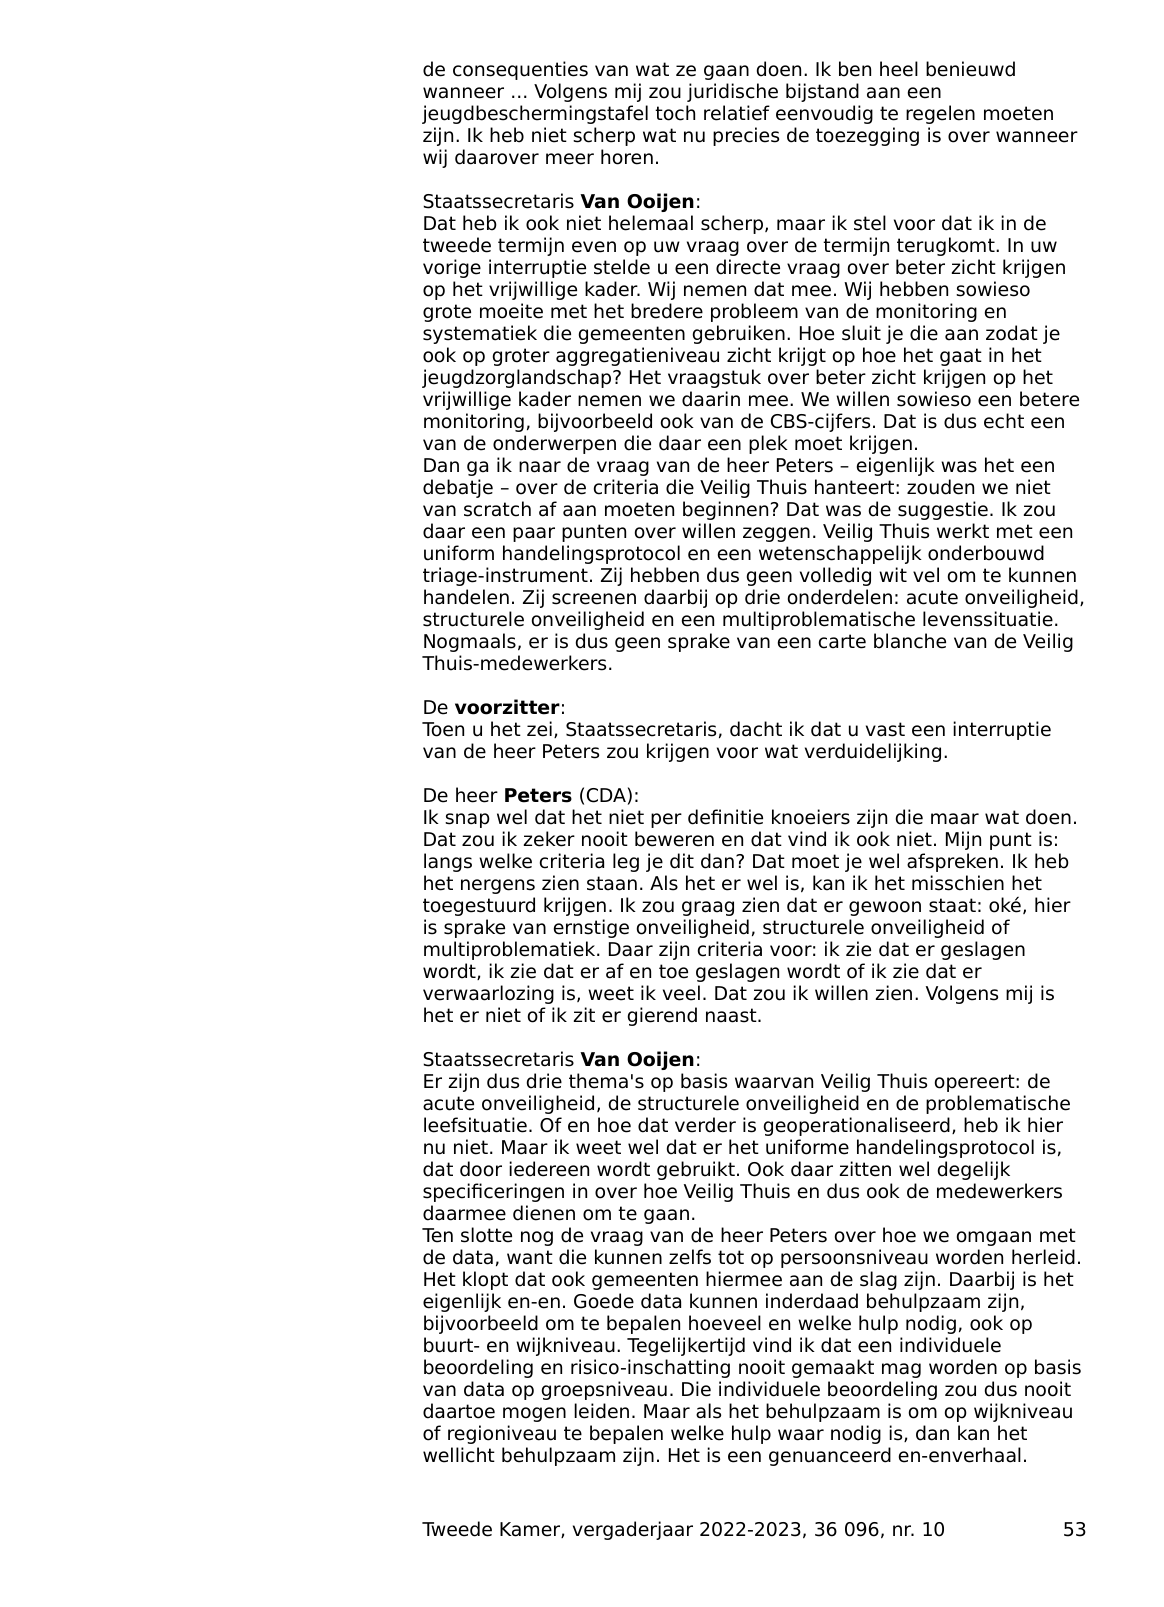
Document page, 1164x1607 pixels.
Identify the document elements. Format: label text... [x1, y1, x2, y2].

text Dat heb ik ook niet helemaal scherp, maar ik stel voor dat ik in de tweede termijn even op uw vraag over de termijn terugkomt. In uw vorige interruptie stelde u een directe vraag over beter zicht krijgen op het vrijwillige kader. Wij nemen dat mee. Wij hebben sowieso grote moeite met het bredere probleem van de monitoring en systematiek die gemeenten gebruiken. Hoe sluit je die aan zodat je ook op groter aggregatieniveau zicht krijgt op hoe het gaat in het jeugdzorglandschap? Het vraagstuk over beter zicht krijgen op het vrijwillige kader nemen we daarin mee. We willen sowieso een betere monitoring, bijvoorbeeld ook van de CBS-cijfers. Dat is dus echt een van de onderwerpen die daar een plek moet krijgen. [422, 213, 1087, 455]
text Staatssecretaris Van Ooijen: [422, 1049, 1087, 1071]
text De heer Peters (CDA): [422, 785, 1087, 807]
text De voorzitter: [422, 697, 1087, 719]
text Staatssecretaris Van Ooijen: [422, 191, 1087, 213]
text Er zijn dus drie thema's op basis waarvan Veilig Thuis opereert: de acute onveiligheid, de structurele onveiligheid en de problematische leefsituatie. Of en hoe dat verder is geoperationaliseerd, heb ik hier nu niet. Maar ik weet wel dat er het uniforme handelingsprotocol is, dat door iedereen wordt gebruikt. Ook daar zitten wel degelijk specificeringen in over hoe Veilig Thuis en dus ook de medewerkers daarmee dienen om te gaan. [422, 1071, 1087, 1225]
text Ten slotte nog de vraag van de heer Peters over hoe we omgaan met de data, want die kunnen zelfs tot op persoonsniveau worden herleid. Het klopt dat ook gemeenten hiermee aan de slag zijn. Daarbij is het eigenlijk en-en. Goede data kunnen inderdaad behulpzaam zijn, bijvoorbeeld om te bepalen hoeveel en welke hulp nodig, ook op buurt- en wijkniveau. Tegelijkertijd vind ik dat een individuele beoordeling en risico-inschatting nooit gemaakt mag worden op basis van data op groepsniveau. Die individuele beoordeling zou dus nooit daartoe mogen leiden. Maar als het behulpzaam is om op wijkniveau of regioniveau te bepalen welke hulp waar nodig is, dan kan het wellicht behulpzaam zijn. Het is een genuanceerd en-enverhaal. [422, 1225, 1087, 1467]
text de consequenties van wat ze gaan doen. Ik ben heel benieuwd wanneer ... Volgens mij zou juridische bijstand aan een jeugdbeschermingstafel toch relatief eenvoudig te regelen moeten zijn. Ik heb niet scherp wat nu precies de toezegging is over wanneer wij daarover meer horen. [422, 59, 1087, 169]
text Ik snap wel dat het niet per definitie knoeiers zijn die maar wat doen. Dat zou ik zeker nooit beweren en dat vind ik ook niet. Mijn punt is: langs welke criteria leg je dit dan? Dat moet je wel afspreken. Ik heb het nergens zien staan. Als het er wel is, kan ik het misschien het toegestuurd krijgen. Ik zou graag zien dat er gewoon staat: oké, hier is sprake van ernstige onveiligheid, structurele onveiligheid of multiproblematiek. Daar zijn criteria voor: ik zie dat er geslagen wordt, ik zie dat er af en toe geslagen wordt of ik zie dat er verwaarlozing is, weet ik veel. Dat zou ik willen zien. Volgens mij is het er niet of ik zit er gierend naast. [422, 807, 1087, 1027]
text Toen u het zei, Staatssecretaris, dacht ik dat u vast een interruptie van de heer Peters zou krijgen voor wat verduidelijking. [422, 719, 1087, 763]
text Dan ga ik naar de vraag van de heer Peters – eigenlijk was het een debatje – over de criteria die Veilig Thuis hanteert: zouden we niet van scratch af aan moeten beginnen? Dat was de suggestie. Ik zou daar een paar punten over willen zeggen. Veilig Thuis werkt met een uniform handelingsprotocol en een wetenschappelijk onderbouwd triage-instrument. Zij hebben dus geen volledig wit vel om te kunnen handelen. Zij screenen daarbij op drie onderdelen: acute onveiligheid, structurele onveiligheid en een multiproblematische levenssituatie. Nogmaals, er is dus geen sprake van een carte blanche van de Veilig Thuis-medewerkers. [422, 455, 1087, 675]
